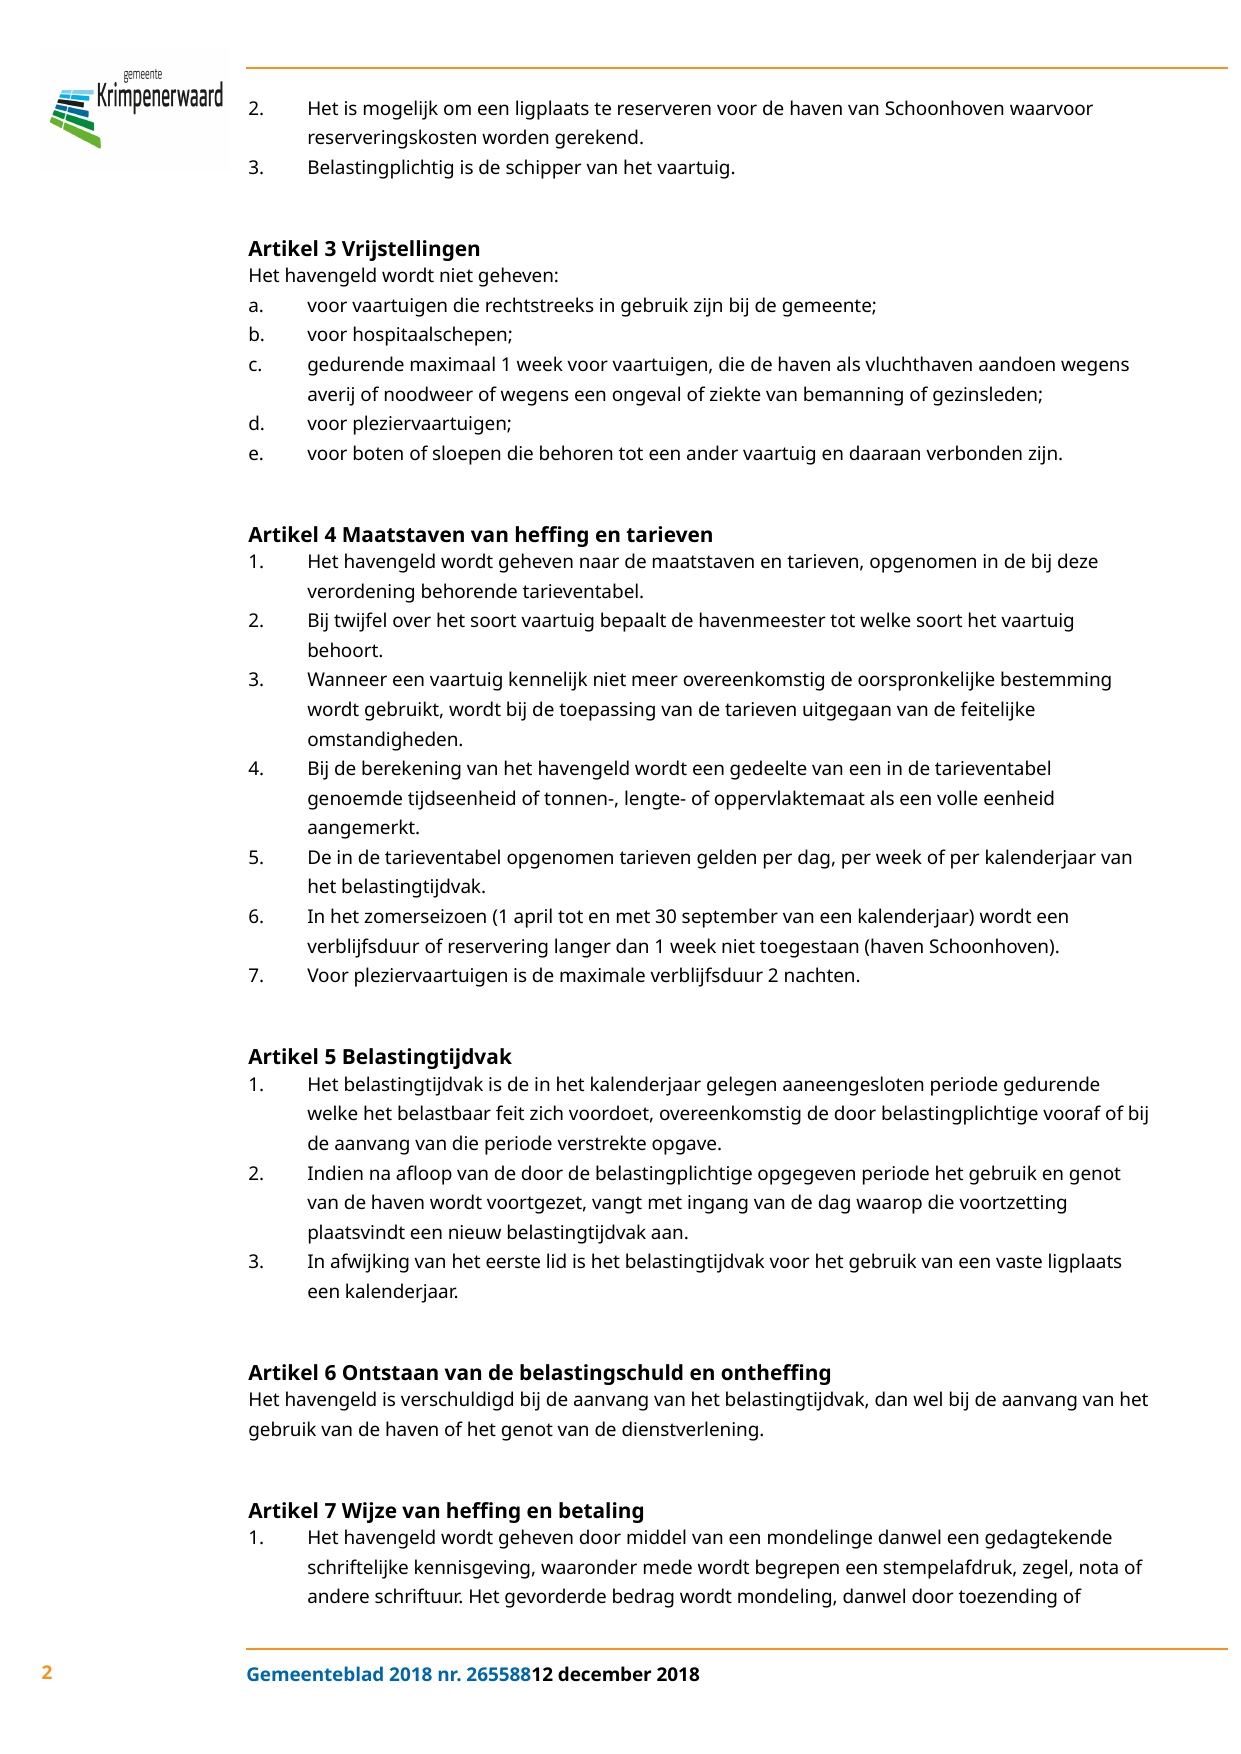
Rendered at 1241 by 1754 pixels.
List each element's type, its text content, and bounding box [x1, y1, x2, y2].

text Artikel 3 Vrijstellingen [248, 234, 1152, 262]
text Het havengeld is verschuldigd bij de aanvang van het belastingtijdvak, dan wel bij de aanvang van het gebruik van de haven of het genot van de dienstverlening. [248, 1386, 1152, 1442]
list Indien na afloop van de door de belastingplichtige opgegeven periode het gebruik en genot van de haven wordt voortgezet, vangt met ingang van de dag waarop die voortzetting plaatsvindt een nieuw belastingtijdvak aan. [248, 1160, 1152, 1244]
list voor hospitaalschepen; [248, 322, 1152, 347]
list In het zomerseizoen (1 april tot en met 30 september van een kalenderjaar) wordt een verblijfsduur of reservering langer dan 1 week niet toegestaan (haven Schoonhoven). [248, 903, 1152, 959]
list Bij de berekening van het havengeld wordt een gedeelte van een in de tarieventabel genoemde tijdseenheid of tonnen-, lengte- of oppervlaktemaat als een volle eenheid aangemerkt. [248, 755, 1152, 840]
text Artikel 7 Wijze van heffing en betaling [248, 1496, 1152, 1524]
list voor vaartuigen die rechtstreeks in gebruik zijn bij de gemeente; [248, 292, 1152, 318]
list gedurende maximaal 1 week voor vaartuigen, die de haven als vluchthaven aandoen wegens averij of noodweer of wegens een ongeval of ziekte van bemanning of gezinsleden; [248, 351, 1152, 406]
text Het havengeld wordt niet geheven: [248, 262, 1152, 288]
text Artikel 6 Ontstaan van de belastingschuld en ontheffing [248, 1358, 1152, 1386]
list In afwijking van het eerste lid is het belastingtijdvak voor het gebruik van een vaste ligplaats een kalenderjaar. [248, 1248, 1152, 1304]
list Het is mogelijk om een ligplaats te reserveren voor de haven van Schoonhoven waarvoor reserveringskosten worden gerekend. [248, 95, 1152, 150]
list Belastingplichtig is de schipper van het vaartuig. [248, 154, 1152, 180]
text Artikel 5 Belastingtijdvak [248, 1042, 1152, 1071]
list Voor pleziervaartuigen is de maximale verblijfsduur 2 nachten. [248, 962, 1152, 988]
list voor boten of sloepen die behoren tot een ander vaartuig en daaraan verbonden zijn. [248, 440, 1152, 466]
list Het havengeld wordt geheven naar de maatstaven en tarieven, opgenomen in de bij deze verordening behorende tarieventabel. [248, 548, 1152, 604]
list Bij twijfel over het soort vaartuig bepaalt de havenmeester tot welke soort het vaartuig behoort. [248, 607, 1152, 663]
list Wanneer een vaartuig kennelijk niet meer overeenkomstig de oorspronkelijke bestemming wordt gebruikt, wordt bij de toepassing van de tarieven uitgegaan van de feitelijke omstandigheden. [248, 667, 1152, 752]
text Artikel 4 Maatstaven van heffing en tarieven [248, 520, 1152, 548]
list Het havengeld wordt geheven door middel van een mondelinge danwel een gedagtekende schriftelijke kennisgeving, waaronder mede wordt begrepen een stempelafdruk, zegel, nota of andere schriftuur. Het gevorderde bedrag wordt mondeling, danwel door toezending of [248, 1524, 1152, 1609]
list Het belastingtijdvak is de in het kalenderjaar gelegen aaneengesloten periode gedurende welke het belastbaar feit zich voordoet, overeenkomstig de door belastingplichtige vooraf of bij de aanvang van die periode verstrekte opgave. [248, 1071, 1152, 1156]
list voor pleziervaartuigen; [248, 410, 1152, 436]
picture [41, 47, 231, 172]
list De in de tarieventabel opgenomen tarieven gelden per dag, per week of per kalenderjaar van het belastingtijdvak. [248, 844, 1152, 899]
